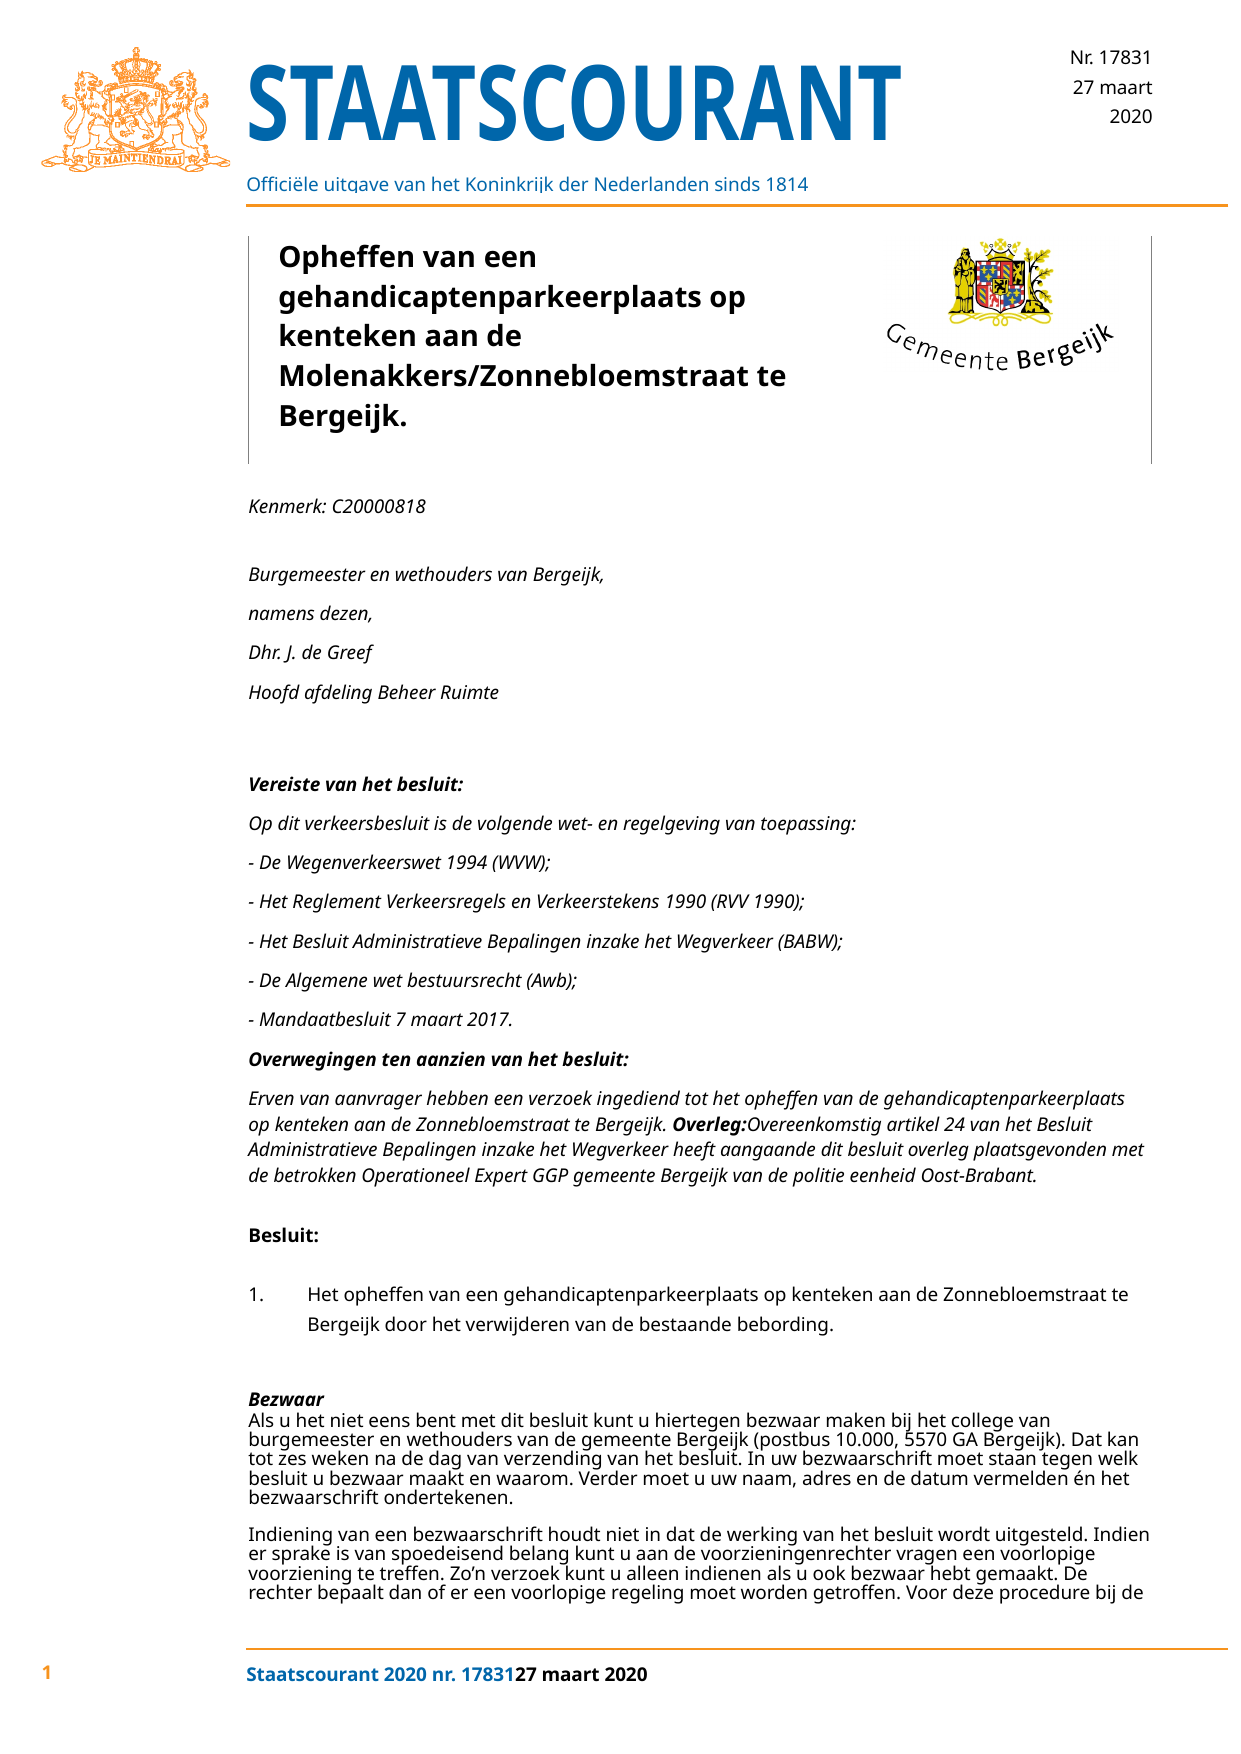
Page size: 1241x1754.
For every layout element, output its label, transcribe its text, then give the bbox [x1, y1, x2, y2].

text Burgemeester en wethouders van Bergeijk, [248, 561, 1152, 587]
text - Het Reglement Verkeersregels en Verkeerstekens 1990 (RVV 1990); [248, 889, 1152, 914]
list Het opheffen van een gehandicaptenparkeerplaats op kenteken aan de Zonnebloemstraat te Bergeijk door het verwijderen van de bestaande bebording. [248, 1282, 1152, 1337]
text - De Wegenverkeerswet 1994 (WVW); [248, 849, 1152, 875]
text Dhr. J. de Greef [248, 639, 1152, 665]
text - Het Besluit Administratieve Bepalingen inzake het Wegverkeer (BABW); [248, 928, 1152, 954]
text Kenmerk: C20000818 [248, 493, 1152, 519]
text Op dit verkeersbesluit is de volgende wet- en regelgeving van toepassing: [248, 810, 1152, 836]
text Besluit: [248, 1222, 1152, 1248]
text Vereiste van het besluit: [248, 771, 1152, 797]
text Bezwaar [248, 1386, 1152, 1412]
picture [882, 236, 1119, 372]
text - Mandaatbesluit 7 maart 2017. [248, 1007, 1152, 1032]
table_header [850, 236, 1151, 464]
text Indiening van een bezwaarschrift houdt niet in dat de werking van het besluit wordt uitgesteld. Indien er sprake is van spoedeisend belang kunt u aan de voorzieningenrechter vragen een voorlopige voorziening te treffen. Zo’n verzoek kunt u alleen indienen als u ook bezwaar hebt gemaakt. De rechter bepaalt dan of er een voorlopige regeling moet worden getroffen. Voor deze procedure bij de [248, 1526, 1152, 1603]
text - De Algemene wet bestuursrecht (Awb); [248, 967, 1152, 993]
text Als u het niet eens bent met dit besluit kunt u hiertegen bezwaar maken bij het college van burgemeester en wethouders van de gemeente Bergeijk (postbus 10.000, 5570 GA Bergeijk). Dat kan tot zes weken na de dag van verzending van het besluit. In uw bezwaarschrift moet staan tegen welk besluit u bezwaar maakt en waarom. Verder moet u uw naam, adres en de datum vermelden én het bezwaarschrift ondertekenen. [248, 1412, 1152, 1508]
table_header Opheffen van een gehandicaptenparkeerplaats op kenteken aan de Molenakkers/Zonnebloemstraat te Bergeijk. [249, 236, 850, 464]
text Hoofd afdeling Beheer Ruimte [248, 679, 1152, 704]
text Erven van aanvrager hebben een verzoek ingediend tot het opheffen van de gehandicaptenparkeerplaats op kenteken aan de Zonnebloemstraat te Bergeijk. Overleg:Overeenkomstig artikel 24 van het Besluit Administratieve Bepalingen inzake het Wegverkeer heeft aangaande dit besluit overleg plaatsgevonden met de betrokken Operationeel Expert GGP gemeente Bergeijk van de politie eenheid Oost-Brabant. [248, 1085, 1152, 1188]
text namens dezen, [248, 600, 1152, 626]
text Overwegingen ten aanzien van het besluit: [248, 1046, 1152, 1072]
picture [41, 47, 231, 172]
